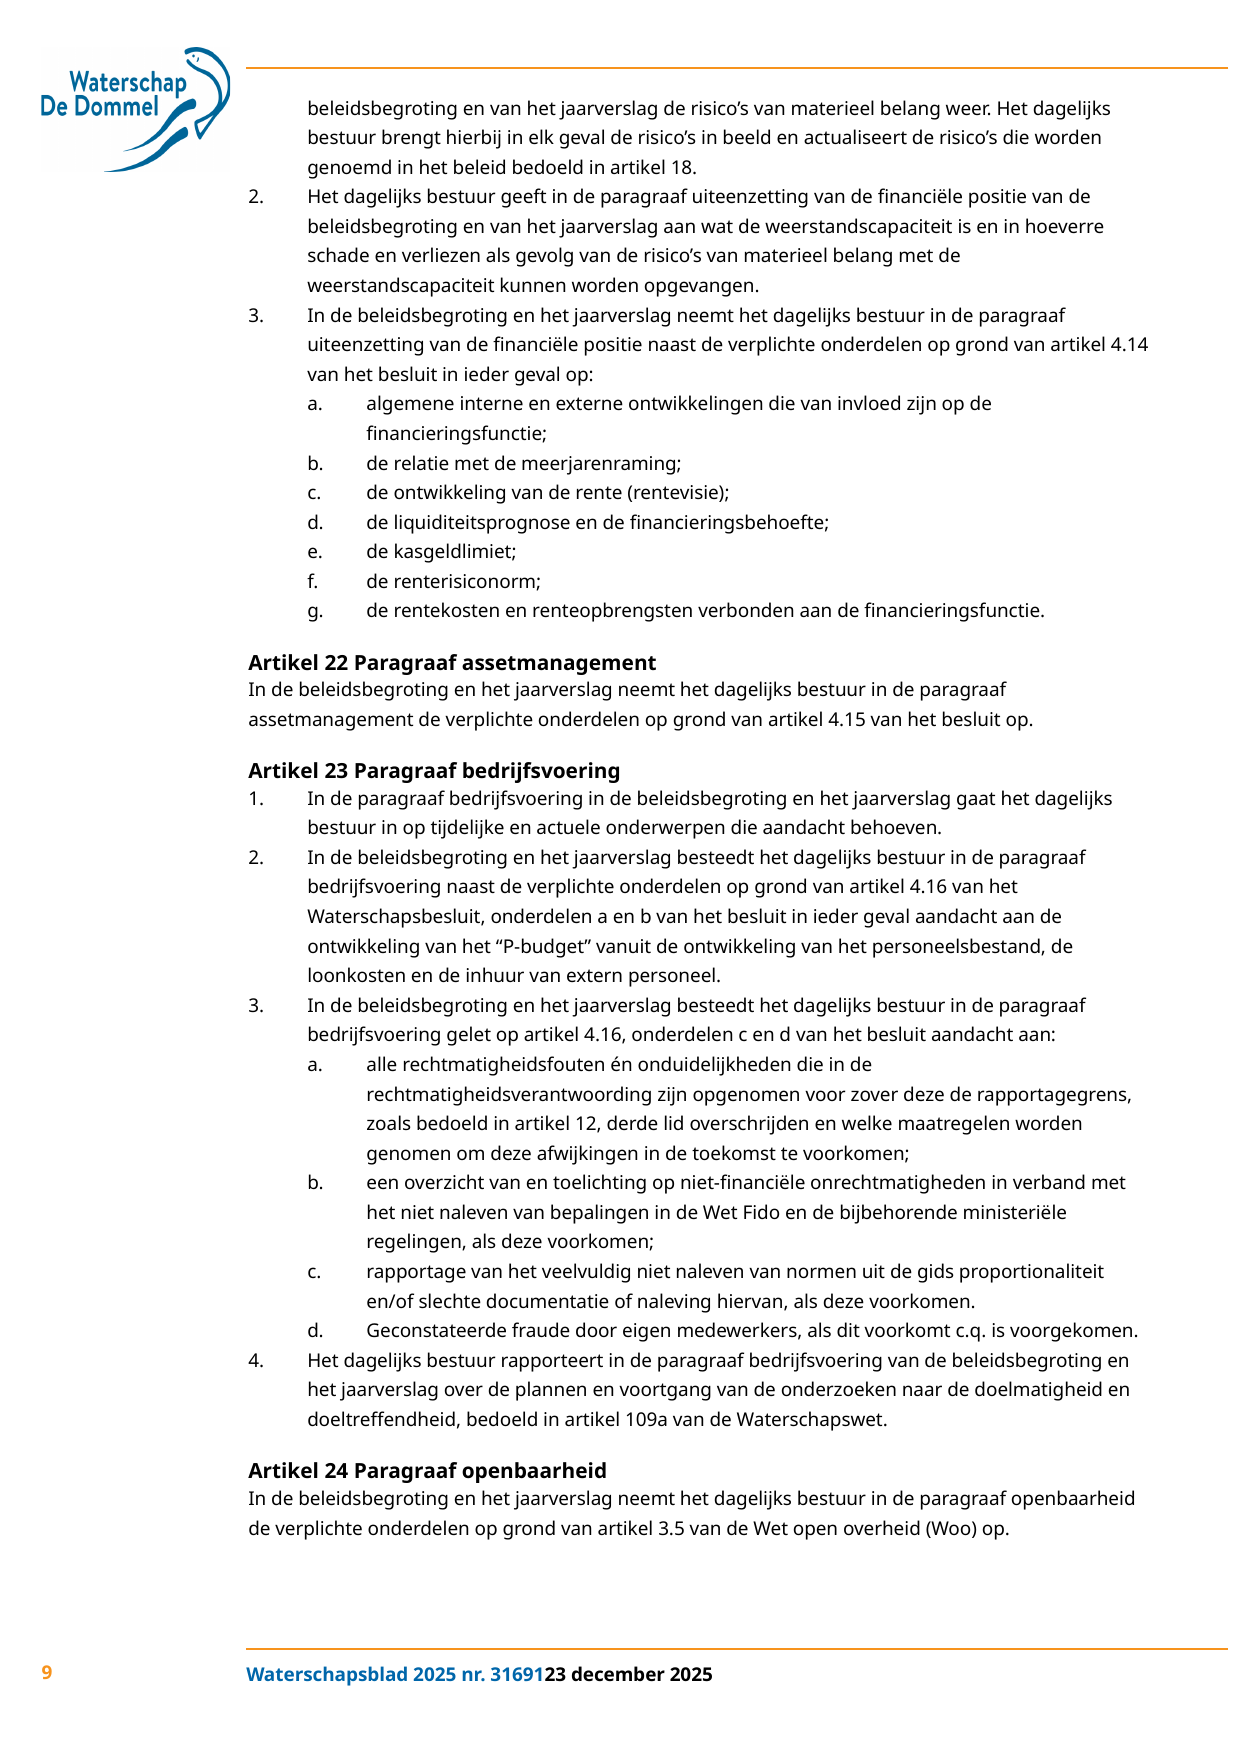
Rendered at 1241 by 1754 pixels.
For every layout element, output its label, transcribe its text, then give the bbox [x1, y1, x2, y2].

list algemene interne en externe ontwikkelingen die van invloed zijn op de financieringsfunctie; [307, 391, 1152, 446]
list Geconstateerde fraude door eigen medewerkers, als dit voorkomt c.q. is voorgekomen. [307, 1317, 1152, 1343]
text Artikel 23 Paragraaf bedrijfsvoering [248, 757, 1152, 785]
text In de beleidsbegroting en het jaarverslag neemt het dagelijks bestuur in de paragraaf assetmanagement de verplichte onderdelen op grond van artikel 4.15 van het besluit op. [248, 677, 1152, 732]
list een overzicht van en toelichting op niet-financiële onrechtmatigheden in verband met het niet naleven van bepalingen in de Wet Fido en de bijbehorende ministeriële regelingen, als deze voorkomen; [307, 1169, 1152, 1254]
list de rentekosten en renteopbrengsten verbonden aan de financieringsfunctie. [307, 598, 1152, 623]
list Het dagelijks bestuur geeft in de paragraaf uiteenzetting van de financiële positie van de beleidsbegroting en van het jaarverslag aan wat de weerstandscapaciteit is en in hoeverre schade en verliezen als gevolg van de risico’s van materieel belang met de weerstandscapaciteit kunnen worden opgevangen. [248, 183, 1152, 298]
list In de paragraaf bedrijfsvoering in de beleidsbegroting en het jaarverslag gaat het dagelijks bestuur in op tijdelijke en actuele onderwerpen die aandacht behoeven. [248, 785, 1152, 840]
picture [204, 47, 231, 76]
picture [198, 118, 210, 131]
list beleidsbegroting en van het jaarverslag de risico’s van materieel belang weer. Het dagelijks bestuur brengt hierbij in elk geval de risico’s in beeld en actualiseert de risico’s die worden genoemd in het beleid bedoeld in artikel 18. [248, 95, 1152, 180]
list Het dagelijks bestuur rapporteert in de paragraaf bedrijfsvoering van de beleidsbegroting en het jaarverslag over de plannen en voortgang van de onderzoeken naar de doelmatigheid en doeltreffendheid, bedoeld in artikel 109a van de Waterschapswet. [248, 1347, 1152, 1432]
picture [45, 99, 51, 111]
list de ontwikkeling van de rente (rentevisie); [307, 479, 1152, 505]
list In de beleidsbegroting en het jaarverslag neemt het dagelijks bestuur in de paragraaf uiteenzetting van de financiële positie naast de verplichte onderdelen op grond van artikel 4.14 van het besluit in ieder geval op: [248, 302, 1152, 387]
list de relatie met de meerjarenraming; [307, 450, 1152, 476]
list de liquiditeitsprognose en de financieringsbehoefte; [307, 509, 1152, 535]
list In de beleidsbegroting en het jaarverslag besteedt het dagelijks bestuur in de paragraaf bedrijfsvoering gelet op artikel 4.16, onderdelen c en d van het besluit aandacht aan: [248, 992, 1152, 1047]
picture [41, 47, 231, 172]
text In de beleidsbegroting en het jaarverslag neemt het dagelijks bestuur in de paragraaf openbaarheid de verplichte onderdelen op grond van artikel 3.5 van de Wet open overheid (Woo) op. [248, 1485, 1152, 1540]
list de renterisiconorm; [307, 568, 1152, 594]
list de kasgeldlimiet; [307, 538, 1152, 564]
text Artikel 24 Paragraaf openbaarheid [248, 1457, 1152, 1485]
list In de beleidsbegroting en het jaarverslag besteedt het dagelijks bestuur in de paragraaf bedrijfsvoering naast de verplichte onderdelen op grond van artikel 4.16 van het Waterschapsbesluit, onderdelen a en b van het besluit in ieder geval aandacht aan de ontwikkeling van het “P-budget” vanuit de ontwikkeling van het personeelsbestand, de loonkosten en de inhuur van extern personeel. [248, 844, 1152, 988]
list rapportage van het veelvuldig niet naleven van normen uit de gids proportionaliteit en/of slechte documentatie of naleving hiervan, als deze voorkomen. [307, 1258, 1152, 1314]
list alle rechtmatigheidsfouten én onduidelijkheden die in de rechtmatigheidsverantwoording zijn opgenomen voor zover deze de rapportagegrens, zoals bedoeld in artikel 12, derde lid overschrijden en welke maatregelen worden genomen om deze afwijkingen in de toekomst te voorkomen; [307, 1051, 1152, 1166]
text Artikel 22 Paragraaf assetmanagement [248, 648, 1152, 677]
